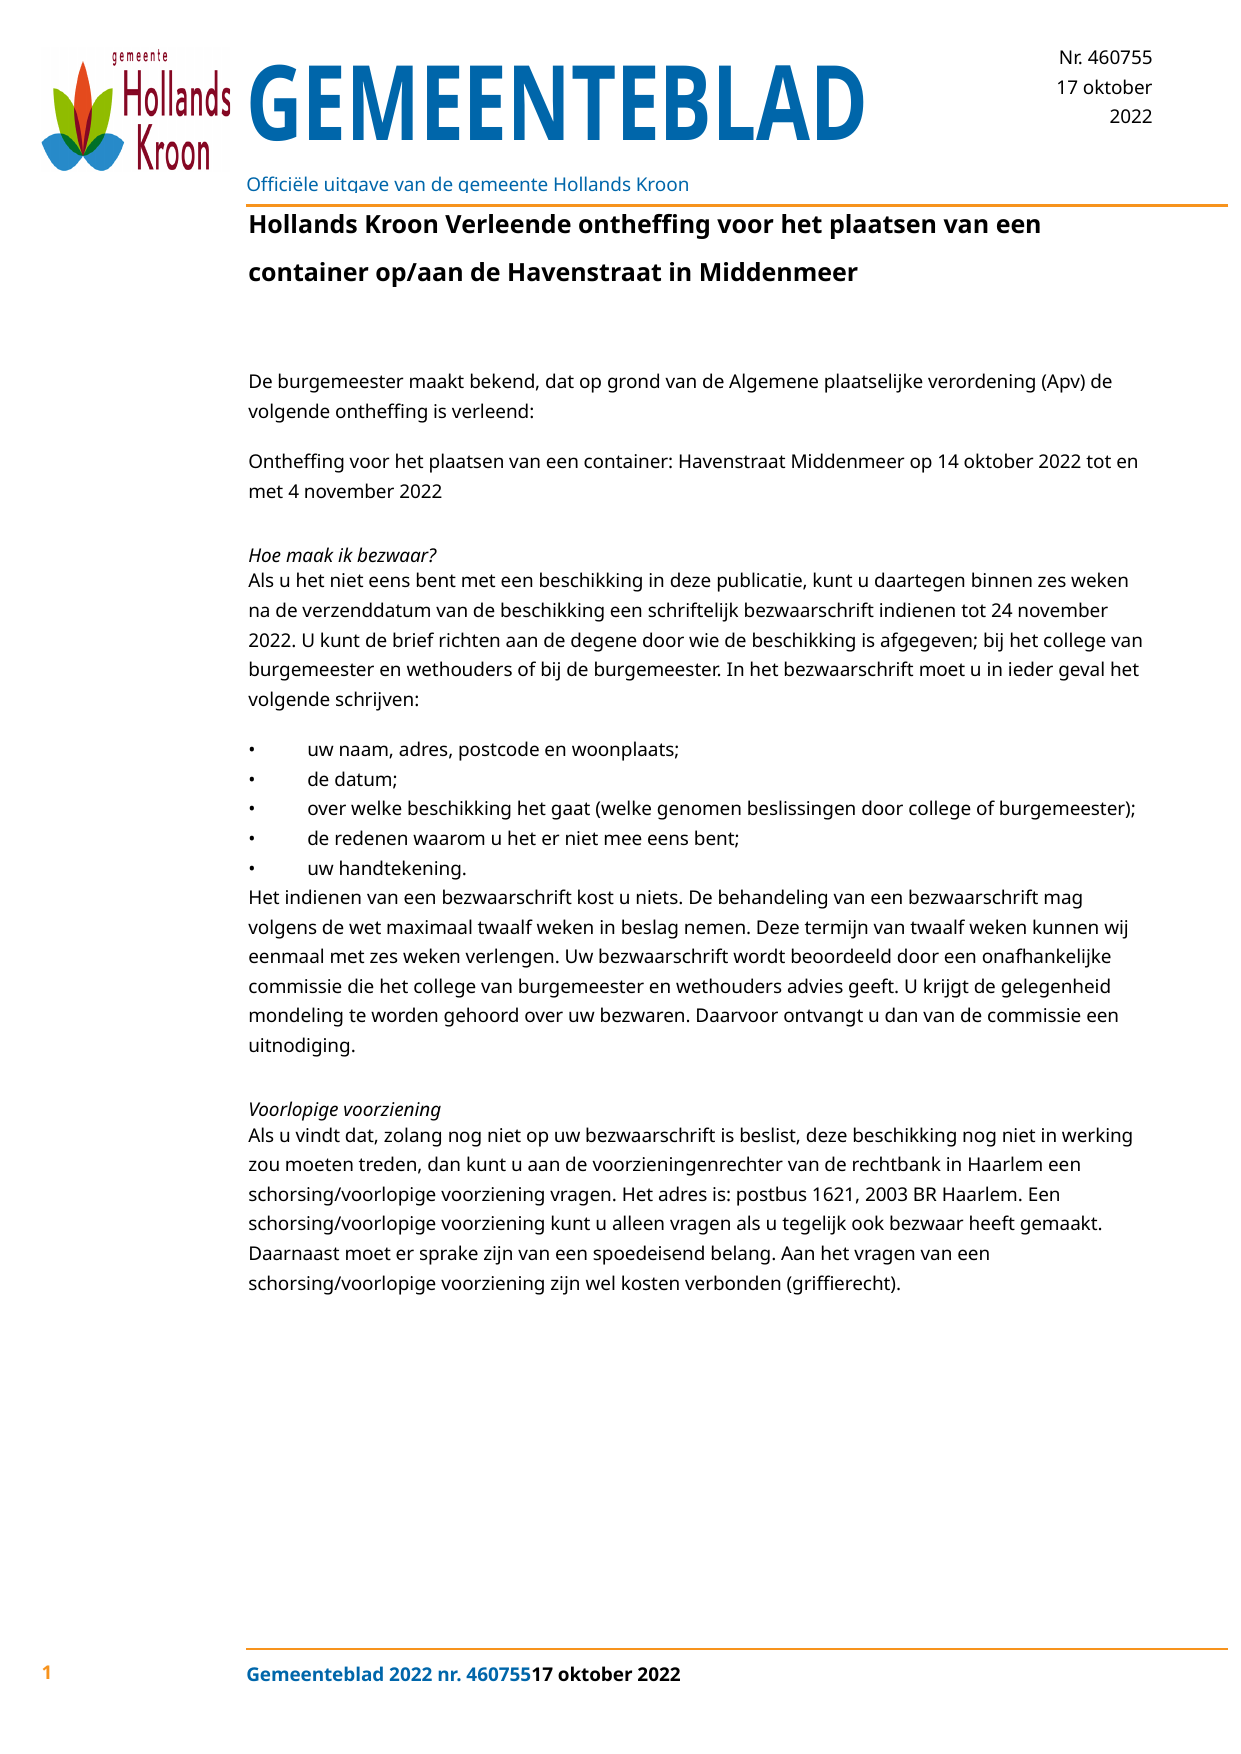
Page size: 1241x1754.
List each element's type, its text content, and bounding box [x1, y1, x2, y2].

list uw naam, adres, postcode en woonplaats; [248, 736, 1152, 762]
picture [41, 47, 231, 172]
list de datum; [248, 766, 1152, 792]
text Ontheffing voor het plaatsen van een container: Havenstraat Middenmeer op 14 oktober 2022 tot en met 4 november 2022 [248, 448, 1152, 504]
list uw handtekening. [248, 855, 1152, 880]
text Als u het niet eens bent met een beschikking in deze publicatie, kunt u daartegen binnen zes weken na de verzenddatum van de beschikking een schriftelijk bezwaarschrift indienen tot 24 november 2022. U kunt de brief richten aan de degene door wie de beschikking is afgegeven; bij het college van burgemeester en wethouders of bij de burgemeester. In het bezwaarschrift moet u in ieder geval het volgende schrijven: [248, 568, 1152, 712]
text Hoe maak ik bezwaar? [248, 542, 1152, 568]
text Hollands Kroon Verleende ontheffing voor het plaatsen van een container op/aan de Havenstraat in Middenmeer [248, 207, 1152, 288]
text Voorlopige voorziening [248, 1096, 1152, 1122]
text Als u vindt dat, zolang nog niet op uw bezwaarschrift is beslist, deze beschikking nog niet in werking zou moeten treden, dan kunt u aan de voorzieningenrechter van de rechtbank in Haarlem een schorsing/voorlopige voorziening vragen. Het adres is: postbus 1621, 2003 BR Haarlem. Een schorsing/voorlopige voorziening kunt u alleen vragen als u tegelijk ook bezwaar heeft gemaakt. Daarnaast moet er sprake zijn van een spoedeisend belang. Aan het vragen van een schorsing/voorlopige voorziening zijn wel kosten verbonden (griffierecht). [248, 1122, 1152, 1296]
text Het indienen van een bezwaarschrift kost u niets. De behandeling van een bezwaarschrift mag volgens de wet maximaal twaalf weken in beslag nemen. Deze termijn van twaalf weken kunnen wij eenmaal met zes weken verlengen. Uw bezwaarschrift wordt beoordeeld door een onafhankelijke commissie die het college van burgemeester en wethouders advies geeft. U krijgt de gelegenheid mondeling te worden gehoord over uw bezwaren. Daarvoor ontvangt u dan van de commissie een uitnodiging. [248, 884, 1152, 1058]
list de redenen waarom u het er niet mee eens bent; [248, 825, 1152, 851]
text De burgemeester maakt bekend, dat op grond van de Algemene plaatselijke verordening (Apv) de volgende ontheffing is verleend: [248, 368, 1152, 424]
list over welke beschikking het gaat (welke genomen beslissingen door college of burgemeester); [248, 796, 1152, 821]
